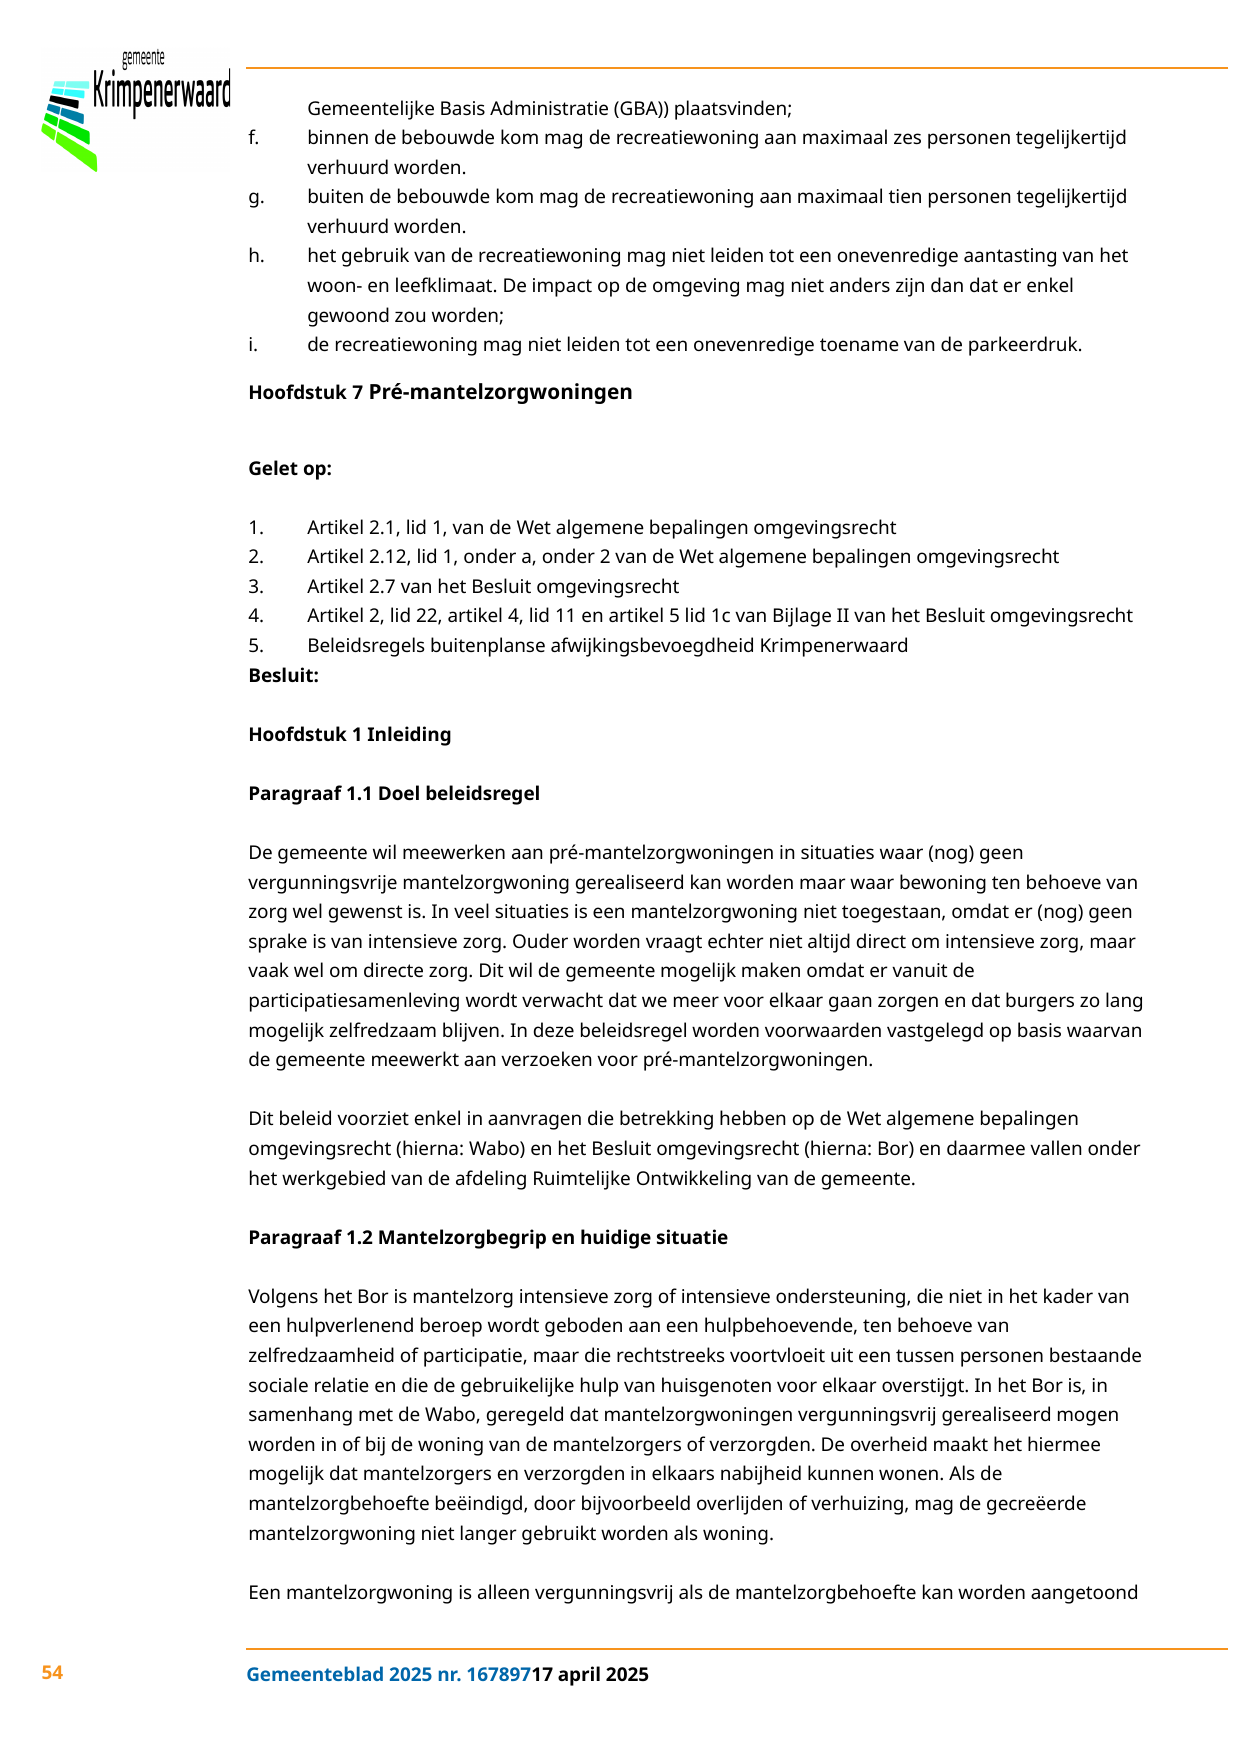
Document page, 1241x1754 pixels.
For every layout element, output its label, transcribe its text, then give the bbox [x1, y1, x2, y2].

list binnen de bebouwde kom mag de recreatiewoning aan maximaal zes personen tegelijkertijd verhuurd worden. [248, 124, 1152, 180]
text Dit beleid voorziet enkel in aanvragen die betrekking hebben op de Wet algemene bepalingen omgevingsrecht (hierna: Wabo) en het Besluit omgevingsrecht (hierna: Bor) en daarmee vallen onder het werkgebied van de afdeling Ruimtelijke Ontwikkeling van de gemeente. [248, 1106, 1152, 1191]
list de recreatiewoning mag niet leiden tot een onevenredige toename van de parkeerdruk. [248, 331, 1152, 357]
text De gemeente wil meewerken aan pré-mantelzorgwoningen in situaties waar (nog) geen vergunningsvrije mantelzorgwoning gerealiseerd kan worden maar waar bewoning ten behoeve van zorg wel gewenst is. In veel situaties is een mantelzorgwoning niet toegestaan, omdat er (nog) geen sprake is van intensieve zorg. Ouder worden vraagt echter niet altijd direct om intensieve zorg, maar vaak wel om directe zorg. Dit wil de gemeente mogelijk maken omdat er vanuit de participatiesamenleving wordt verwacht dat we meer voor elkaar gaan zorgen en dat burgers zo lang mogelijk zelfredzaam blijven. In deze beleidsregel worden voorwaarden vastgelegd op basis waarvan de gemeente meewerkt aan verzoeken voor pré-mantelzorgwoningen. [248, 839, 1152, 1072]
list Artikel 2, lid 22, artikel 4, lid 11 en artikel 5 lid 1c van Bijlage II van het Besluit omgevingsrecht [248, 603, 1152, 628]
text Paragraaf 1.2 Mantelzorgbegrip en huidige situatie [248, 1224, 1152, 1250]
text Hoofdstuk 1 Inleiding [248, 721, 1152, 747]
text Een mantelzorgwoning is alleen vergunningsvrij als de mantelzorgbehoefte kan worden aangetoond [248, 1579, 1152, 1605]
list Artikel 2.1, lid 1, van de Wet algemene bepalingen omgevingsrecht [248, 514, 1152, 540]
text Besluit: [248, 662, 1152, 688]
list het gebruik van de recreatiewoning mag niet leiden tot een onevenredige aantasting van het woon- en leefklimaat. De impact op de omgeving mag niet anders zijn dan dat er enkel gewoond zou worden; [248, 243, 1152, 328]
list Artikel 2.12, lid 1, onder a, onder 2 van de Wet algemene bepalingen omgevingsrecht [248, 543, 1152, 569]
picture [41, 47, 231, 172]
list Gemeentelijke Basis Administratie (GBA)) plaatsvinden; [248, 95, 1152, 121]
list buiten de bebouwde kom mag de recreatiewoning aan maximaal tien personen tegelijkertijd verhuurd worden. [248, 183, 1152, 239]
list Artikel 2.7 van het Besluit omgevingsrecht [248, 573, 1152, 599]
text Hoofdstuk 7 Pré-mantelzorgwoningen [248, 377, 1152, 406]
text Gelet op: [248, 455, 1152, 481]
text Volgens het Bor is mantelzorg intensieve zorg of intensieve ondersteuning, die niet in het kader van een hulpverlenend beroep wordt geboden aan een hulpbehoevende, ten behoeve van zelfredzaamheid of participatie, maar die rechtstreeks voortvloeit uit een tussen personen bestaande sociale relatie en die de gebruikelijke hulp van huisgenoten voor elkaar overstijgt. In het Bor is, in samenhang met de Wabo, geregeld dat mantelzorgwoningen vergunningsvrij gerealiseerd mogen worden in of bij de woning van de mantelzorgers of verzorgden. De overheid maakt het hiermee mogelijk dat mantelzorgers en verzorgden in elkaars nabijheid kunnen wonen. Als de mantelzorgbehoefte beëindigd, door bijvoorbeeld overlijden of verhuizing, mag de gecreëerde mantelzorgwoning niet langer gebruikt worden als woning. [248, 1283, 1152, 1546]
text Paragraaf 1.1 Doel beleidsregel [248, 780, 1152, 806]
list Beleidsregels buitenplanse afwijkingsbevoegdheid Krimpenerwaard [248, 632, 1152, 658]
